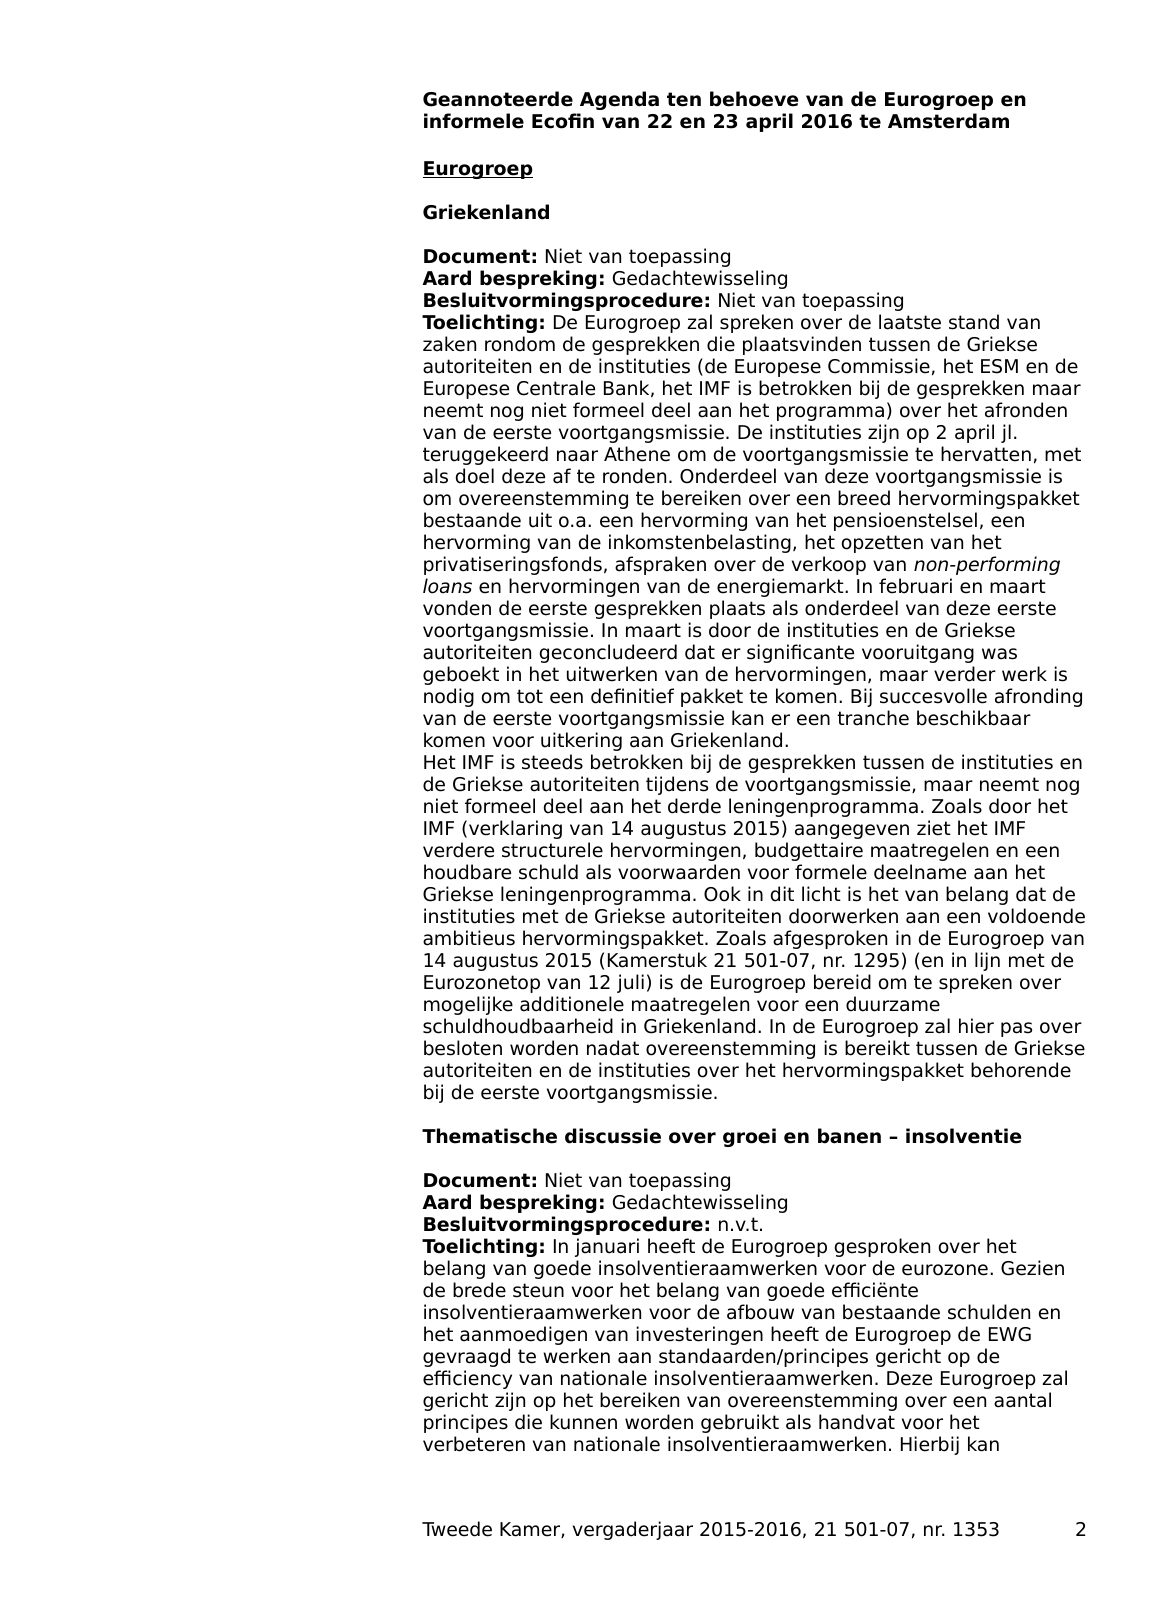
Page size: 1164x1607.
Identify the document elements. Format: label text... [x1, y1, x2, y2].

text Besluitvormingsprocedure: n.v.t. [422, 1214, 1087, 1236]
text Aard bespreking: Gedachtewisseling [422, 1192, 1087, 1214]
text Document: Niet van toepassing [422, 1170, 1087, 1192]
text Aard bespreking: Gedachtewisseling [422, 268, 1087, 290]
text Het IMF is steeds betrokken bij de gesprekken tussen de instituties en de Griekse autoriteiten tijdens de voortgangsmissie, maar neemt nog niet formeel deel aan het derde leningenprogramma. Zoals door het IMF (verklaring van 14 augustus 2015) aangegeven ziet het IMF verdere structurele hervormingen, budgettaire maatregelen en een houdbare schuld als voorwaarden voor formele deelname aan het Griekse leningenprogramma. Ook in dit licht is het van belang dat de instituties met de Griekse autoriteiten doorwerken aan een voldoende ambitieus hervormingspakket. Zoals afgesproken in de Eurogroep van 14 augustus 2015 (Kamerstuk 21 501-07, nr. 1295) (en in lijn met de Eurozonetop van 12 juli) is de Eurogroep bereid om te spreken over mogelijke additionele maatregelen voor een duurzame schuldhoudbaarheid in Griekenland. In de Eurogroep zal hier pas over besloten worden nadat overeenstemming is bereikt tussen de Griekse autoriteiten en de instituties over het hervormingspakket behorende bij de eerste voortgangsmissie. [422, 752, 1087, 1103]
text Document: Niet van toepassing [422, 246, 1087, 268]
text Toelichting: De Eurogroep zal spreken over de laatste stand van zaken rondom de gesprekken die plaatsvinden tussen de Griekse autoriteiten en de instituties (de Europese Commissie, het ESM en de Europese Centrale Bank, het IMF is betrokken bij de gesprekken maar neemt nog niet formeel deel aan het programma) over het afronden van de eerste voortgangsmissie. De instituties zijn op 2 april jl. teruggekeerd naar Athene om de voortgangsmissie te hervatten, met als doel deze af te ronden. Onderdeel van deze voortgangsmissie is om overeenstemming te bereiken over een breed hervormingspakket bestaande uit o.a. een hervorming van het pensioenstelsel, een hervorming van de inkomstenbelasting, het opzetten van het privatiseringsfonds, afspraken over de verkoop van non-performing loans en hervormingen van de energiemarkt. In februari en maart vonden de eerste gesprekken plaats als onderdeel van deze eerste voortgangsmissie. In maart is door de instituties en de Griekse autoriteiten geconcludeerd dat er significante vooruitgang was geboekt in het uitwerken van de hervormingen, maar verder werk is nodig om tot een definitief pakket te komen. Bij succesvolle afronding van de eerste voortgangsmissie kan er een tranche beschikbaar komen voor uitkering aan Griekenland. [422, 312, 1087, 752]
subtitle Thematische discussie over groei en banen – insolventie [422, 1126, 1087, 1148]
subtitle Eurogroep [422, 158, 1087, 180]
subtitle Griekenland [422, 202, 1087, 224]
text Besluitvormingsprocedure: Niet van toepassing [422, 290, 1087, 312]
subtitle Geannoteerde Agenda ten behoeve van de Eurogroep en informele Ecofin van 22 en 23 april 2016 te Amsterdam [422, 89, 1087, 133]
text Toelichting: In januari heeft de Eurogroep gesproken over het belang van goede insolventieraamwerken voor de eurozone. Gezien de brede steun voor het belang van goede efficiënte insolventieraamwerken voor de afbouw van bestaande schulden en het aanmoedigen van investeringen heeft de Eurogroep de EWG gevraagd te werken aan standaarden/principes gericht op de efficiency van nationale insolventieraamwerken. Deze Eurogroep zal gericht zijn op het bereiken van overeenstemming over een aantal principes die kunnen worden gebruikt als handvat voor het verbeteren van nationale insolventieraamwerken. Hierbij kan [422, 1236, 1087, 1456]
